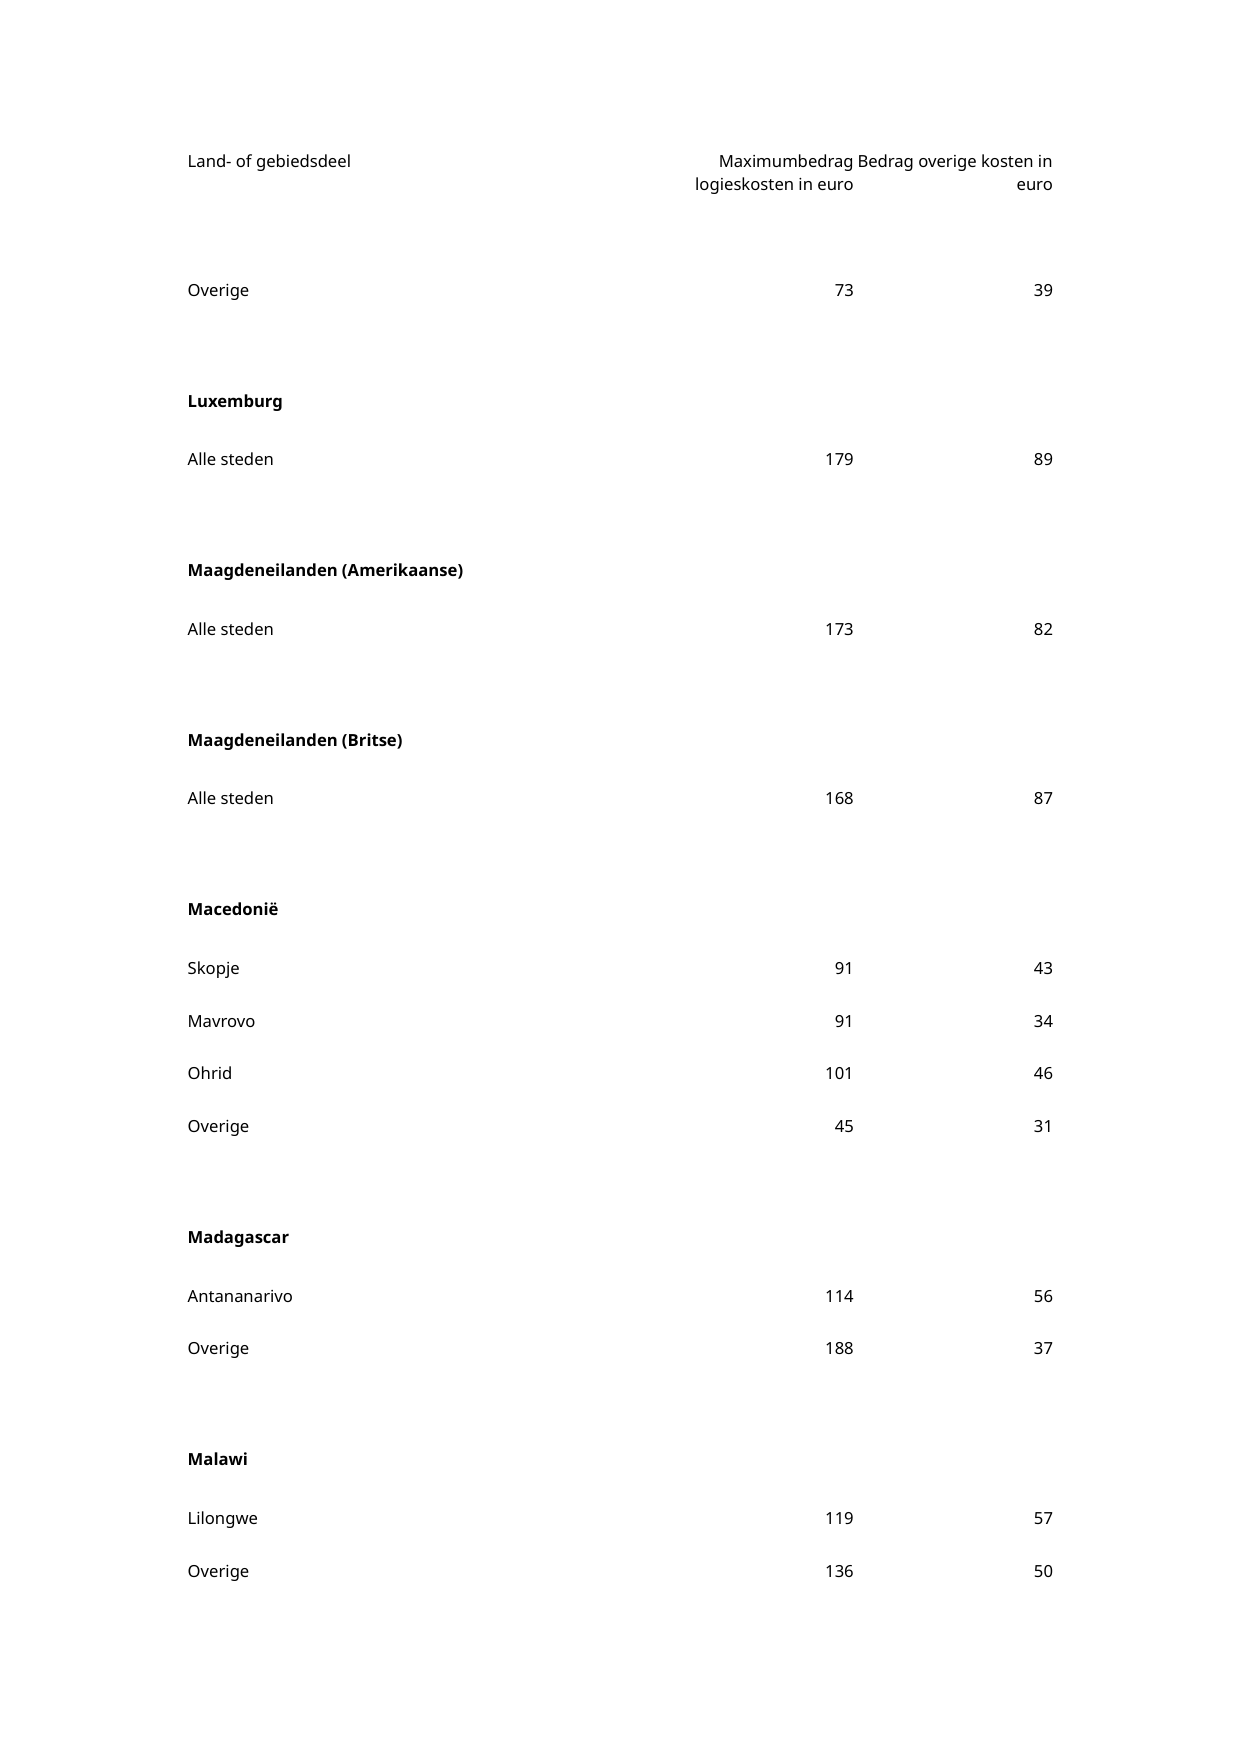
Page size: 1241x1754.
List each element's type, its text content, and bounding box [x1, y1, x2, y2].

table_cell [620, 729, 853, 787]
table_cell [620, 1167, 853, 1226]
table_cell Alle steden [188, 617, 620, 670]
table_cell Alle steden [188, 787, 620, 839]
table_cell [854, 331, 1053, 389]
table_cell Lilongwe [188, 1506, 620, 1559]
table_cell [620, 1390, 853, 1448]
table_cell 50 [854, 1559, 1053, 1582]
table_cell [854, 500, 1053, 559]
table_cell 101 [620, 1062, 853, 1114]
table_cell [854, 559, 1053, 617]
table_cell 46 [854, 1062, 1053, 1114]
table_cell [188, 225, 620, 278]
table_cell [620, 1226, 853, 1284]
table_cell [854, 1167, 1053, 1226]
table_cell Maagdeneilanden (Britse) [188, 729, 620, 787]
table_cell 91 [620, 1009, 853, 1062]
table_cell 119 [620, 1506, 853, 1559]
table_cell 57 [854, 1506, 1053, 1559]
table_cell [620, 840, 853, 898]
table_cell Antananarivo [188, 1284, 620, 1337]
table_cell 34 [854, 1009, 1053, 1062]
table_cell 188 [620, 1337, 853, 1389]
table_cell 89 [854, 448, 1053, 500]
table_cell [188, 1167, 620, 1226]
table_cell 39 [854, 278, 1053, 331]
table_cell [620, 225, 853, 278]
table_cell [854, 225, 1053, 278]
table_cell [620, 389, 853, 448]
table_cell [188, 840, 620, 898]
table_cell Overige [188, 278, 620, 331]
table_header Maximumbedrag logieskosten in euro [620, 150, 853, 225]
table_cell 91 [620, 956, 853, 1009]
table_cell [620, 331, 853, 389]
table_cell [188, 500, 620, 559]
table_cell [620, 670, 853, 728]
table_cell [854, 1226, 1053, 1284]
table_cell Alle steden [188, 448, 620, 500]
table_cell [854, 898, 1053, 956]
table_cell 43 [854, 956, 1053, 1009]
table_cell [188, 1390, 620, 1448]
table_cell [854, 670, 1053, 728]
table_cell Overige [188, 1559, 620, 1582]
table_cell 114 [620, 1284, 853, 1337]
table_cell Overige [188, 1337, 620, 1389]
table_header Land- of gebiedsdeel [188, 150, 620, 225]
table_cell [188, 670, 620, 728]
table_cell [854, 729, 1053, 787]
table_cell [854, 1448, 1053, 1506]
table_cell 136 [620, 1559, 853, 1582]
table_cell Skopje [188, 956, 620, 1009]
table_cell Luxemburg [188, 389, 620, 448]
table_cell [854, 840, 1053, 898]
table_cell 179 [620, 448, 853, 500]
table_cell [854, 1390, 1053, 1448]
table_cell 82 [854, 617, 1053, 670]
table_cell [620, 500, 853, 559]
table_cell Madagascar [188, 1226, 620, 1284]
table_cell Maagdeneilanden (Amerikaanse) [188, 559, 620, 617]
table_cell [620, 559, 853, 617]
table_cell [188, 331, 620, 389]
table_cell [620, 1448, 853, 1506]
table_cell [620, 898, 853, 956]
table_cell 37 [854, 1337, 1053, 1389]
table_cell 73 [620, 278, 853, 331]
table_cell 45 [620, 1115, 853, 1167]
table_cell 87 [854, 787, 1053, 839]
table_cell Mavrovo [188, 1009, 620, 1062]
table_cell 173 [620, 617, 853, 670]
table_cell 168 [620, 787, 853, 839]
table_cell Ohrid [188, 1062, 620, 1114]
table_cell [854, 389, 1053, 448]
table_cell 31 [854, 1115, 1053, 1167]
table_cell Malawi [188, 1448, 620, 1506]
table_cell Macedonië [188, 898, 620, 956]
table_cell 56 [854, 1284, 1053, 1337]
table_header Bedrag overige kosten in euro [854, 150, 1053, 225]
table_cell Overige [188, 1115, 620, 1167]
